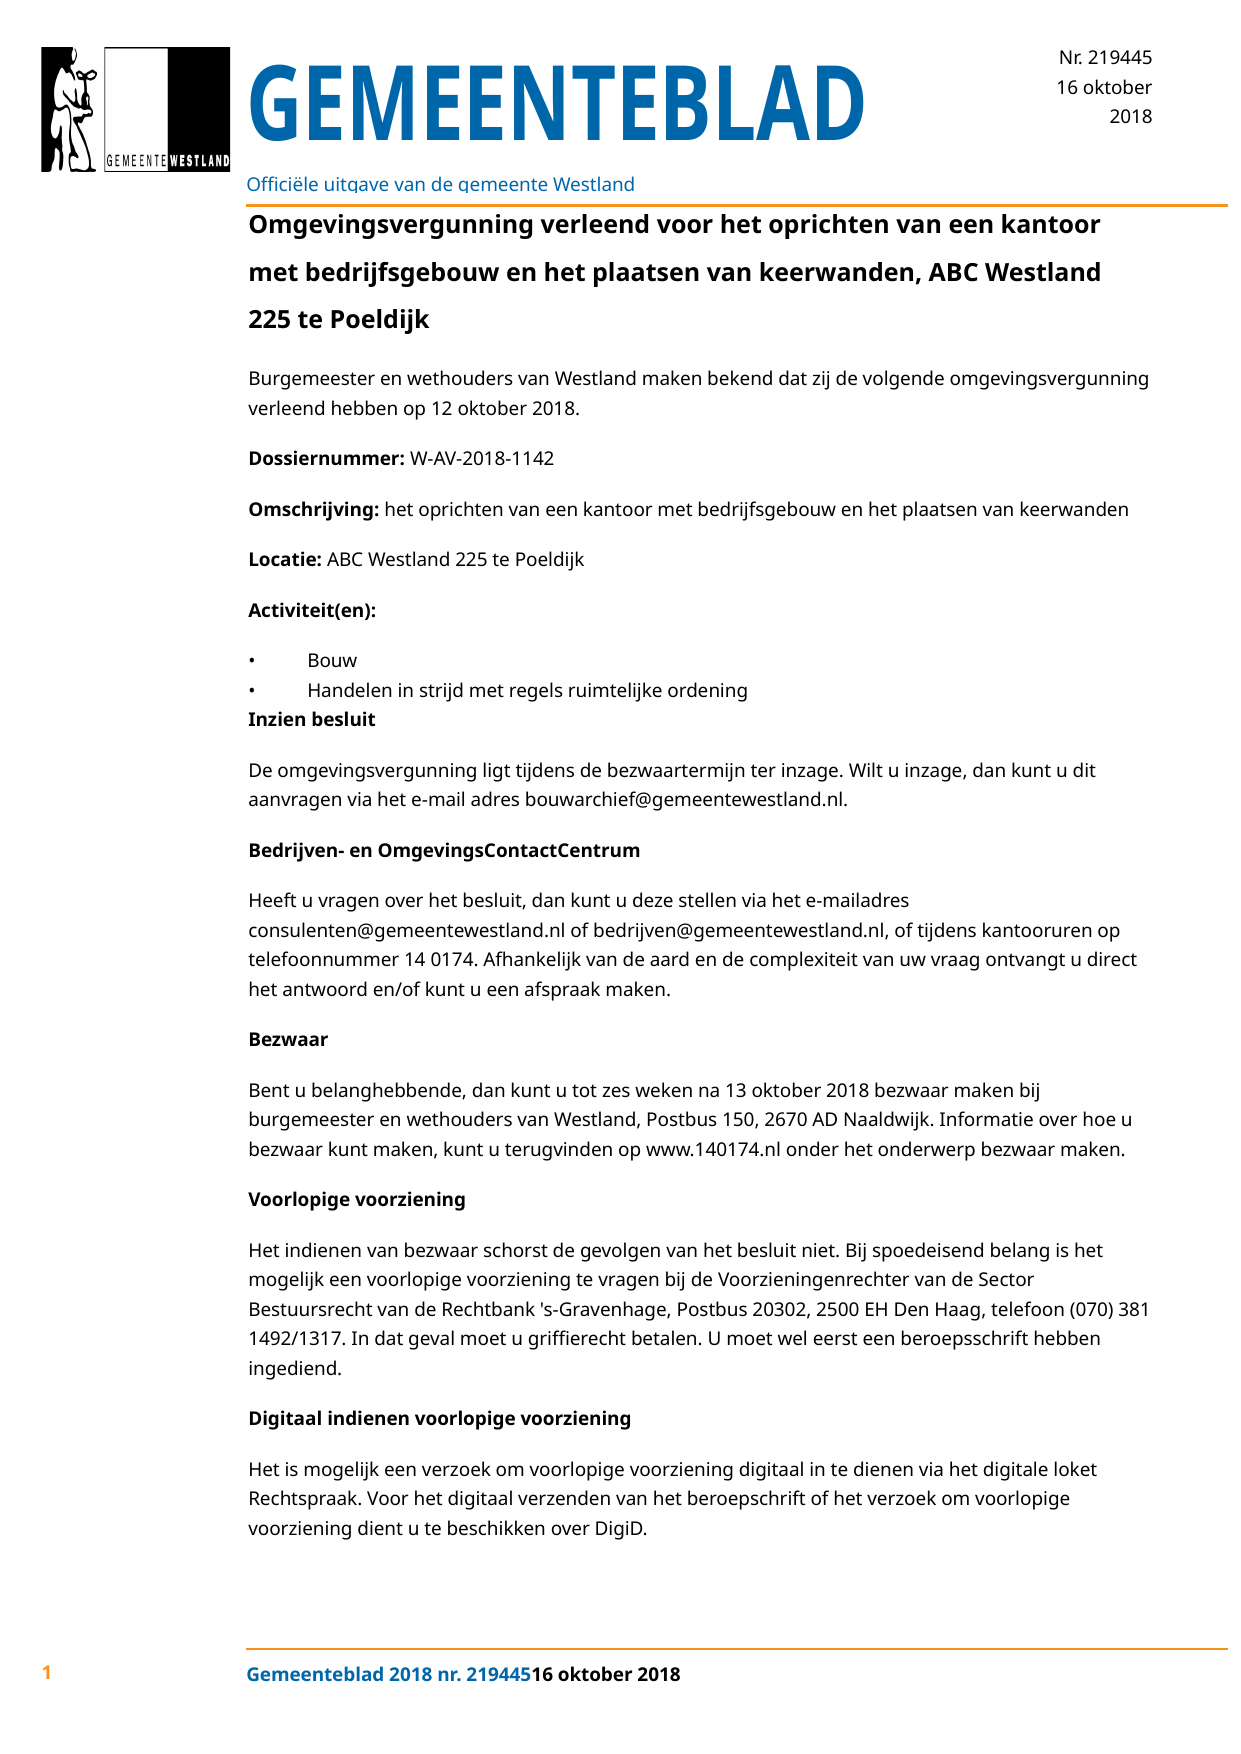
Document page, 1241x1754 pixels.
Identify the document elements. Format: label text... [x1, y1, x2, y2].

picture [41, 47, 231, 172]
text Burgemeester en wethouders van Westland maken bekend dat zij de volgende omgevingsvergunning verleend hebben op 12 oktober 2018. [248, 366, 1152, 421]
text Het is mogelijk een verzoek om voorlopige voorziening digitaal in te dienen via het digitale loket Rechtspraak. Voor het digitaal verzenden van het beroepschrift of het verzoek om voorlopige voorziening dient u te beschikken over DigiD. [248, 1456, 1152, 1541]
text Locatie: ABC Westland 225 te Poeldijk [248, 546, 1152, 572]
text Bedrijven- en OmgevingsContactCentrum [248, 837, 1152, 862]
text Inzien besluit [248, 706, 1152, 732]
text Bezwaar [248, 1026, 1152, 1052]
text Activiteit(en): [248, 597, 1152, 622]
text Dossiernummer: W-AV-2018-1142 [248, 446, 1152, 471]
text Bent u belanghebbende, dan kunt u tot zes weken na 13 oktober 2018 bezwaar maken bij burgemeester en wethouders van Westland, Postbus 150, 2670 AD Naaldwijk. Informatie over hoe u bezwaar kunt maken, kunt u terugvinden op www.140174.nl onder het onderwerp bezwaar maken. [248, 1077, 1152, 1162]
list Handelen in strijd met regels ruimtelijke ordening [248, 677, 1152, 702]
list Bouw [248, 647, 1152, 673]
text Heeft u vragen over het besluit, dan kunt u deze stellen via het e-mailadres consulenten@gemeentewestland.nl of bedrijven@gemeentewestland.nl, of tijdens kantooruren op telefoonnummer 14 0174. Afhankelijk van de aard en de complexiteit van uw vraag ontvangt u direct het antwoord en/of kunt u een afspraak maken. [248, 887, 1152, 1002]
text Het indienen van bezwaar schorst de gevolgen van het besluit niet. Bij spoedeisend belang is het mogelijk een voorlopige voorziening te vragen bij de Voorzieningenrechter van de Sector Bestuursrecht van de Rechtbank 's-Gravenhage, Postbus 20302, 2500 EH Den Haag, telefoon (070) 381 1492/1317. In dat geval moet u griffierecht betalen. U moet wel eerst een beroepsschrift hebben ingediend. [248, 1237, 1152, 1381]
text Voorlopige voorziening [248, 1186, 1152, 1212]
text De omgevingsvergunning ligt tijdens de bezwaartermijn ter inzage. Wilt u inzage, dan kunt u dit aanvragen via het e-mail adres bouwarchief@gemeentewestland.nl. [248, 757, 1152, 812]
text Digitaal indienen voorlopige voorziening [248, 1406, 1152, 1431]
text Omgevingsvergunning verleend voor het oprichten van een kantoor met bedrijfsgebouw en het plaatsen van keerwanden, ABC Westland 225 te Poeldijk [248, 207, 1152, 336]
text Omschrijving: het oprichten van een kantoor met bedrijfsgebouw en het plaatsen van keerwanden [248, 496, 1152, 522]
